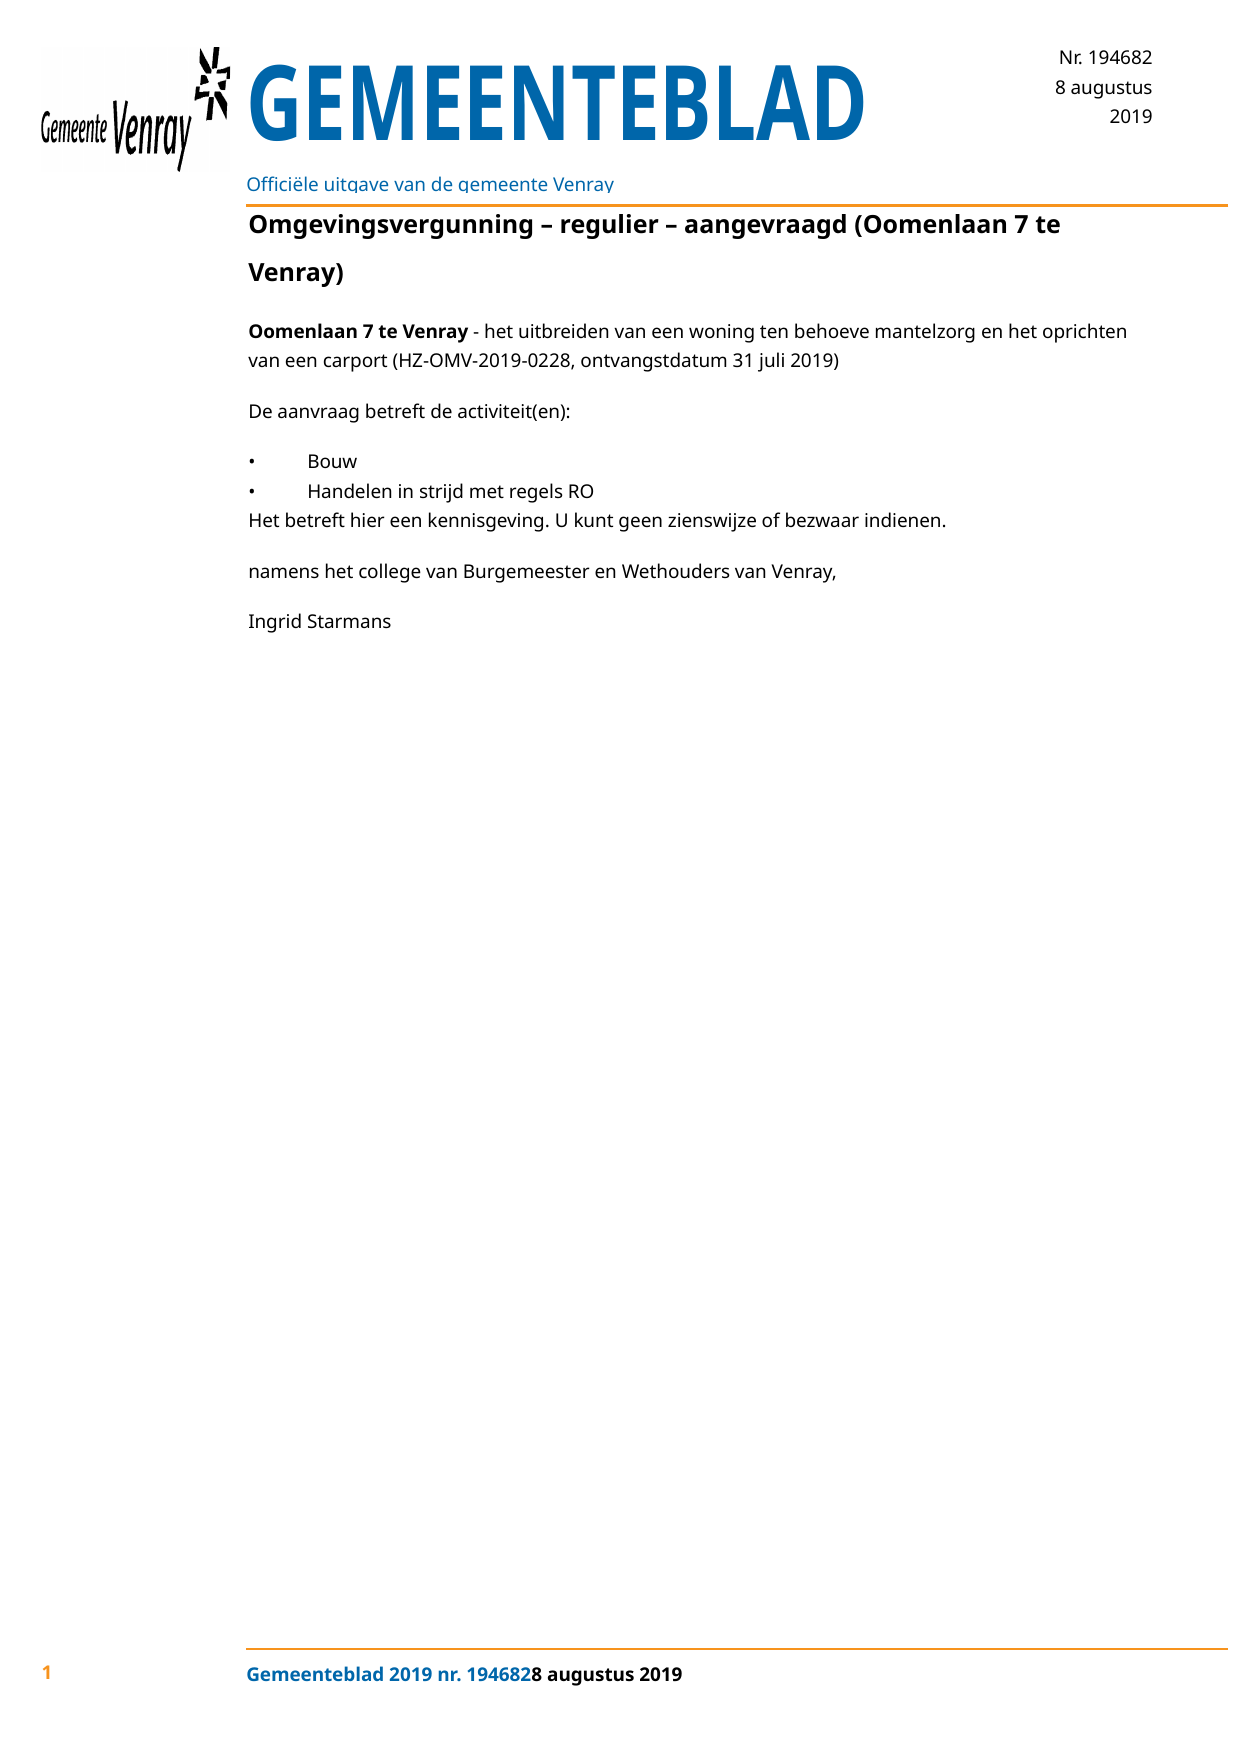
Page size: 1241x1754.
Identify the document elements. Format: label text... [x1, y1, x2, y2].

text Het betreft hier een kennisgeving. U kunt geen zienswijze of bezwaar indienen. [248, 507, 1152, 533]
text Ingrid Starmans [248, 608, 1152, 634]
text De aanvraag betreft de activiteit(en): [248, 398, 1152, 424]
list Bouw [248, 448, 1152, 474]
text namens het college van Burgemeester en Wethouders van Venray, [248, 558, 1152, 584]
picture [41, 47, 231, 172]
text Oomenlaan 7 te Venray - het uitbreiden van een woning ten behoeve mantelzorg en het oprichten van een carport (HZ-OMV-2019-0228, ontvangstdatum 31 juli 2019) [248, 318, 1152, 373]
list Handelen in strijd met regels RO [248, 478, 1152, 504]
text Omgevingsvergunning – regulier – aangevraagd (Oomenlaan 7 te Venray) [248, 207, 1152, 288]
